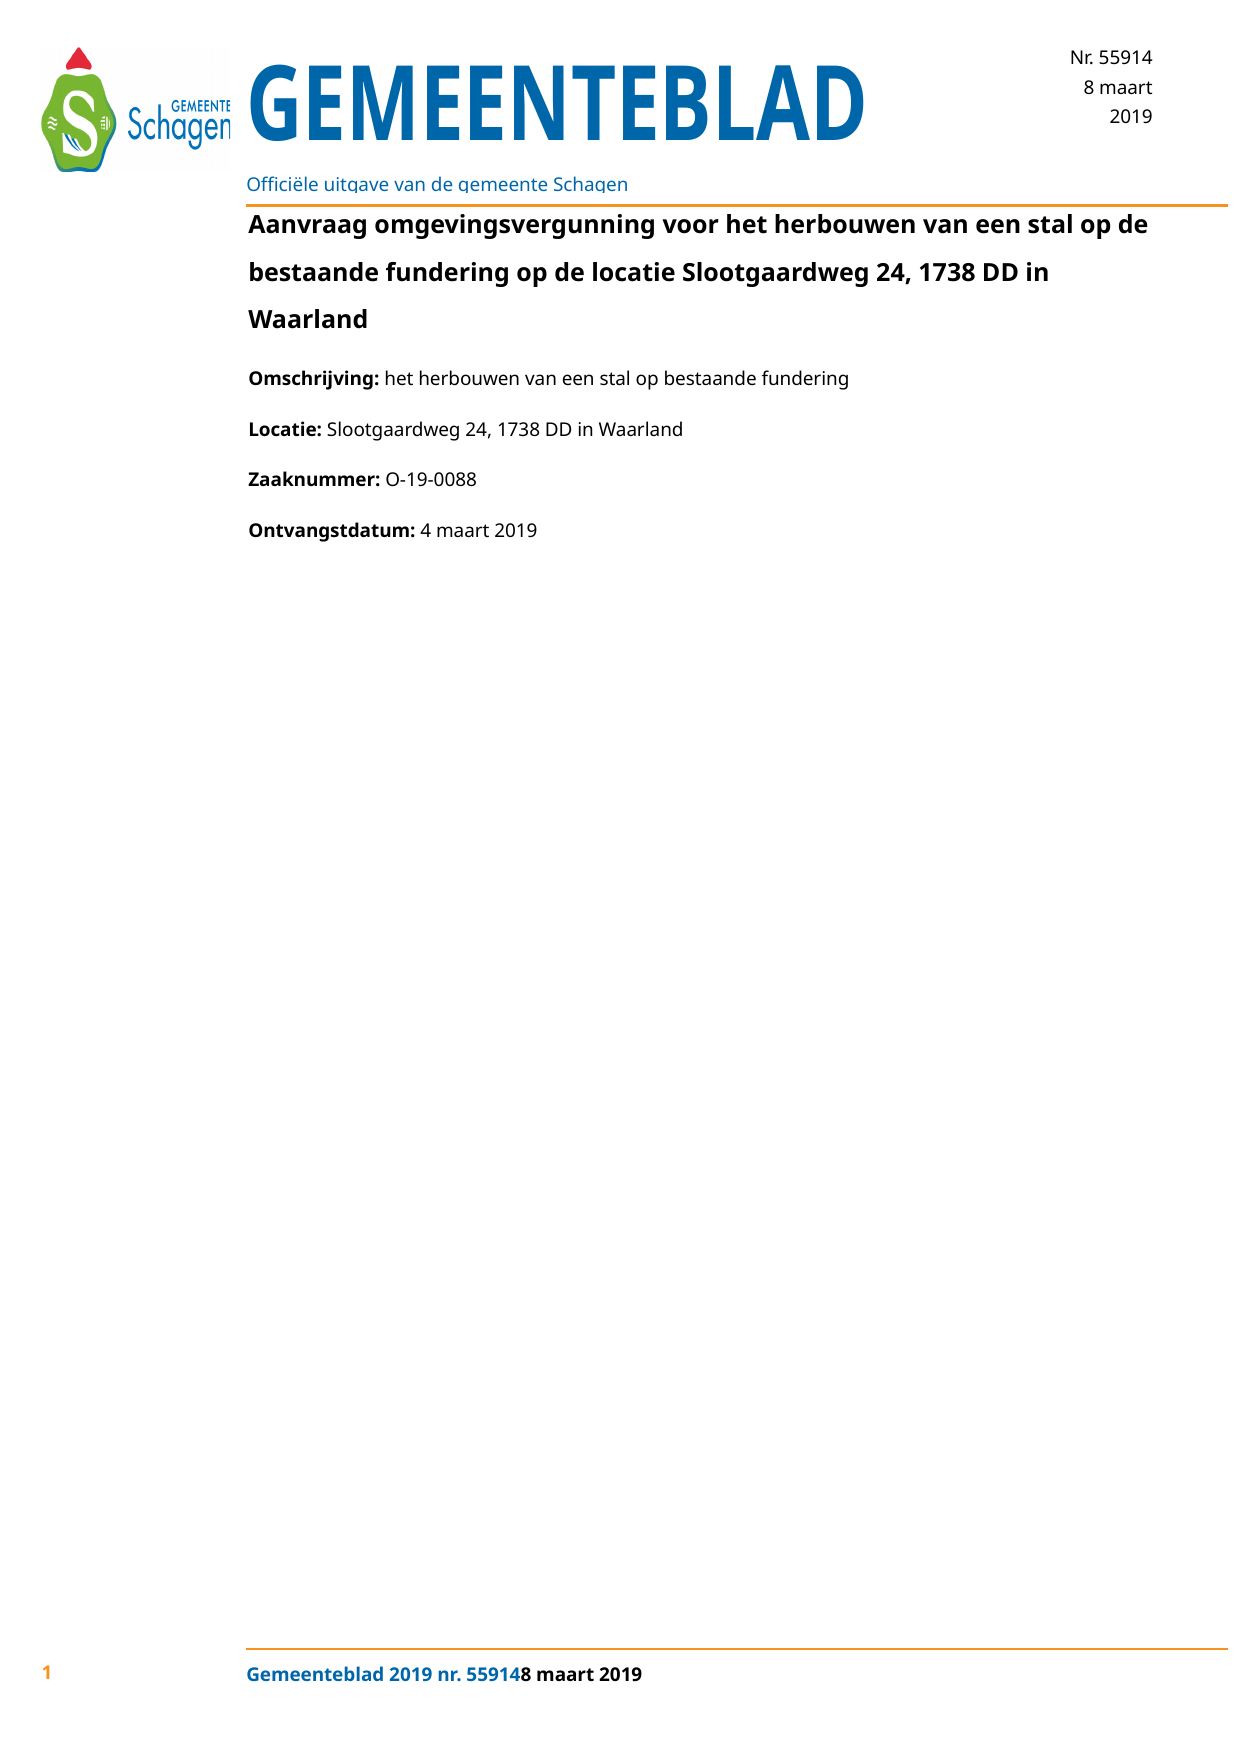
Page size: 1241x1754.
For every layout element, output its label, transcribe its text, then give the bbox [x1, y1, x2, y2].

text Locatie: Slootgaardweg 24, 1738 DD in Waarland [248, 416, 1152, 442]
picture [41, 47, 231, 172]
text Omschrijving: het herbouwen van een stal op bestaande fundering [248, 366, 1152, 391]
text Aanvraag omgevingsvergunning voor het herbouwen van een stal op de bestaande fundering op de locatie Slootgaardweg 24, 1738 DD in Waarland [248, 207, 1152, 336]
text Ontvangstdatum: 4 maart 2019 [248, 517, 1152, 542]
text Zaaknummer: O-19-0088 [248, 466, 1152, 492]
